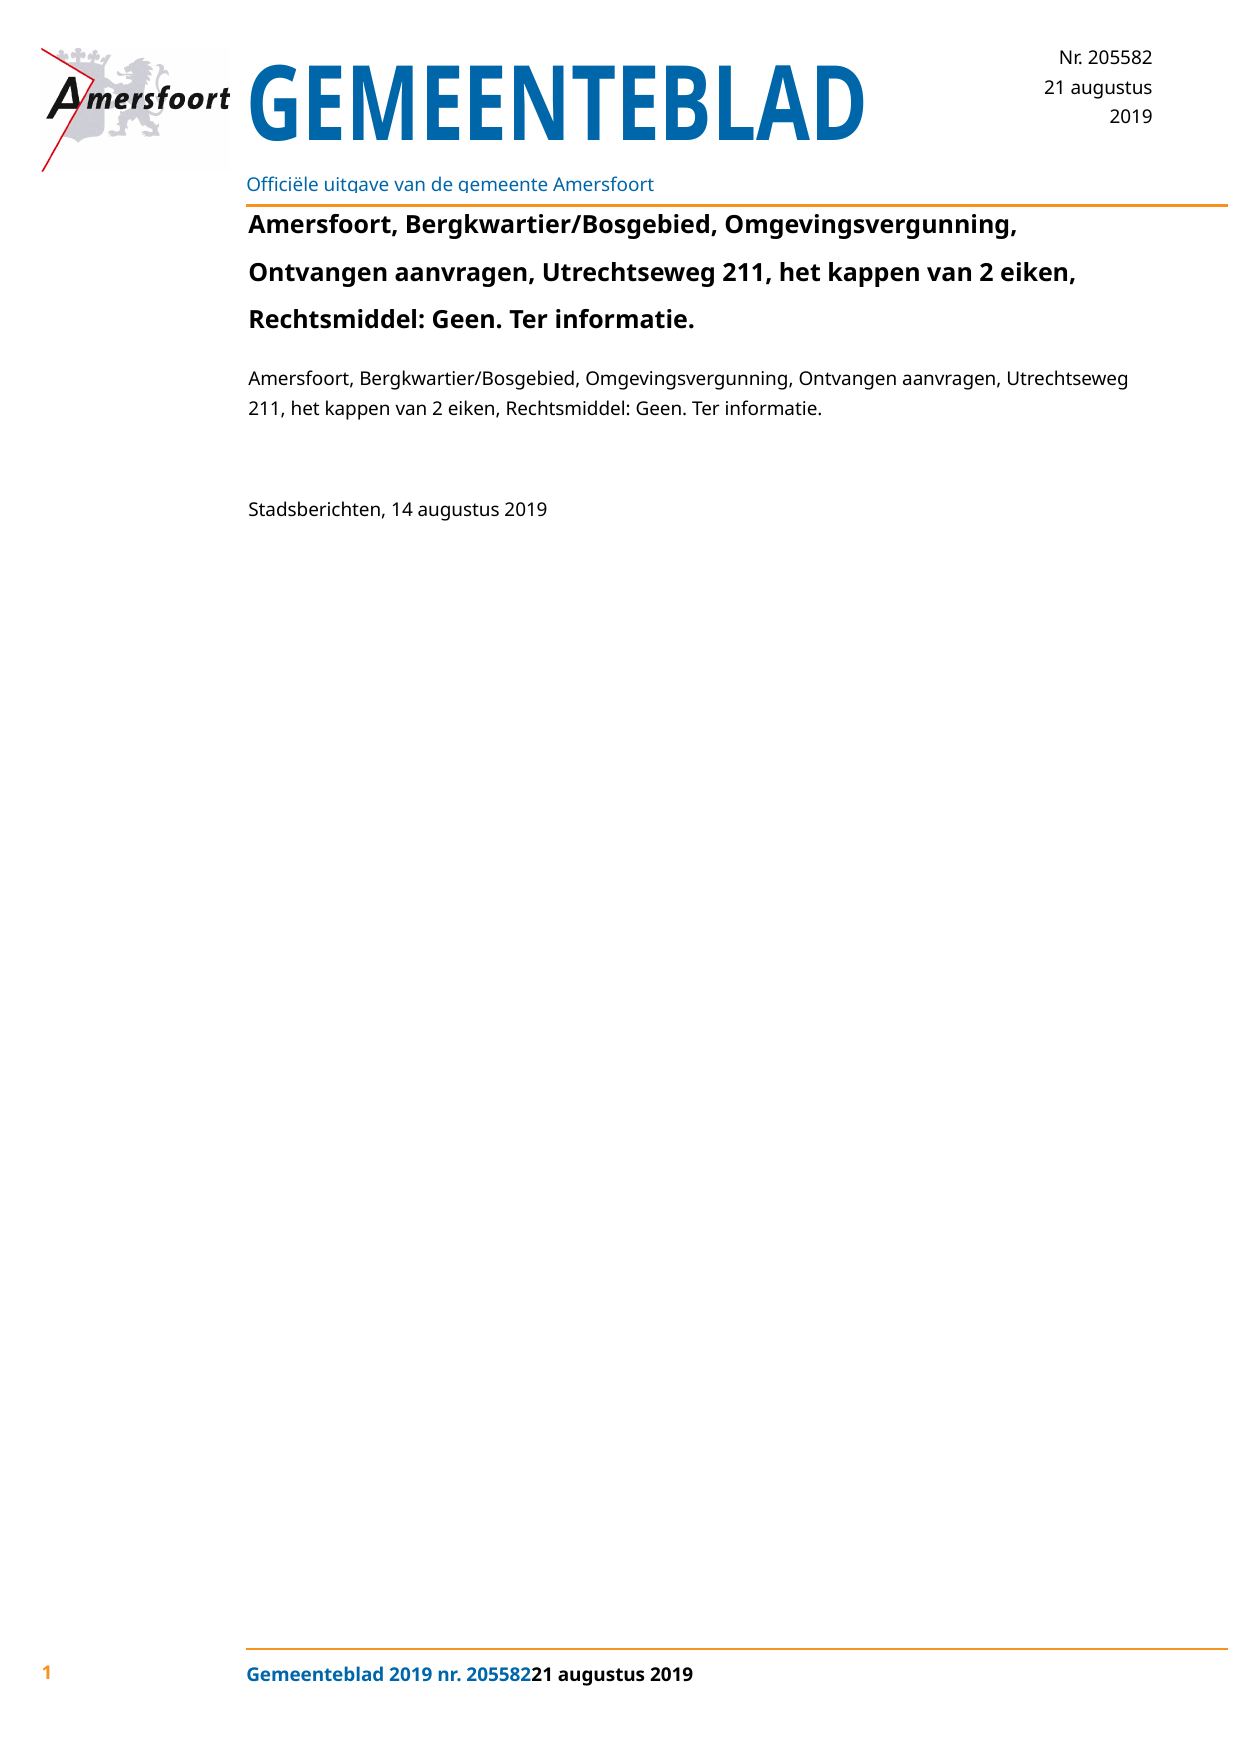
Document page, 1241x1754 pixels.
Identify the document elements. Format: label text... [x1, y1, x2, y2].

picture [41, 47, 231, 172]
text Amersfoort, Bergkwartier/Bosgebied, Omgevingsvergunning, Ontvangen aanvragen, Utrechtseweg 211, het kappen van 2 eiken, Rechtsmiddel: Geen. Ter informatie. [248, 207, 1152, 336]
text Stadsberichten, 14 augustus 2019 [248, 496, 1152, 522]
text Amersfoort, Bergkwartier/Bosgebied, Omgevingsvergunning, Ontvangen aanvragen, Utrechtseweg 211, het kappen van 2 eiken, Rechtsmiddel: Geen. Ter informatie. [248, 366, 1152, 421]
